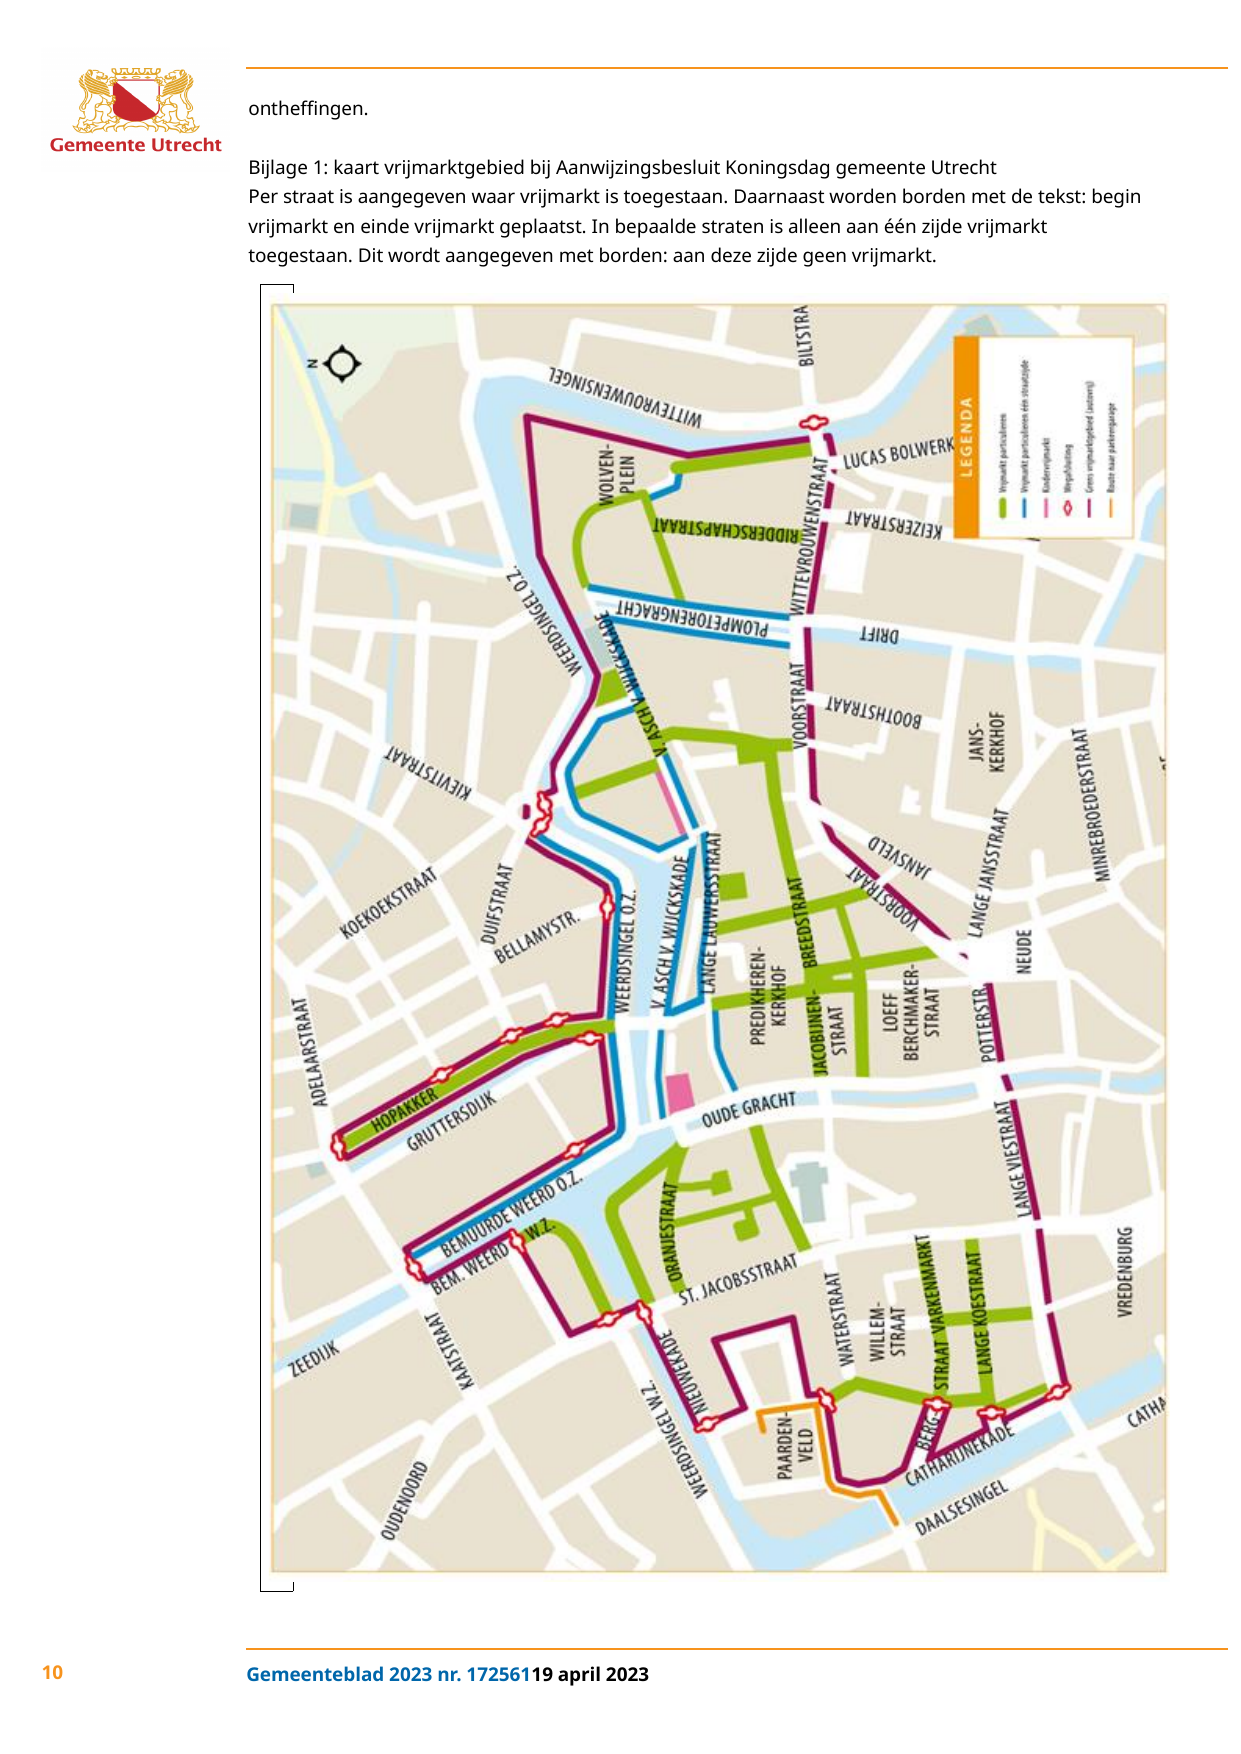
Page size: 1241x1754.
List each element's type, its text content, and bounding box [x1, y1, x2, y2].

text Bijlage 1: kaart vrijmarktgebied bij Aanwijzingsbesluit Koningsdag gemeente Utrecht [248, 154, 1152, 180]
picture [41, 47, 231, 172]
picture [268, 293, 1170, 1582]
text ontheffingen. [248, 95, 1152, 121]
text Per straat is aangegeven waar vrijmarkt is toegestaan. Daarnaast worden borden met de tekst: begin vrijmarkt en einde vrijmarkt geplaatst. In bepaalde straten is alleen aan één zijde vrijmarkt toegestaan. Dit wordt aangegeven met borden: aan deze zijde geen vrijmarkt. [248, 183, 1152, 268]
